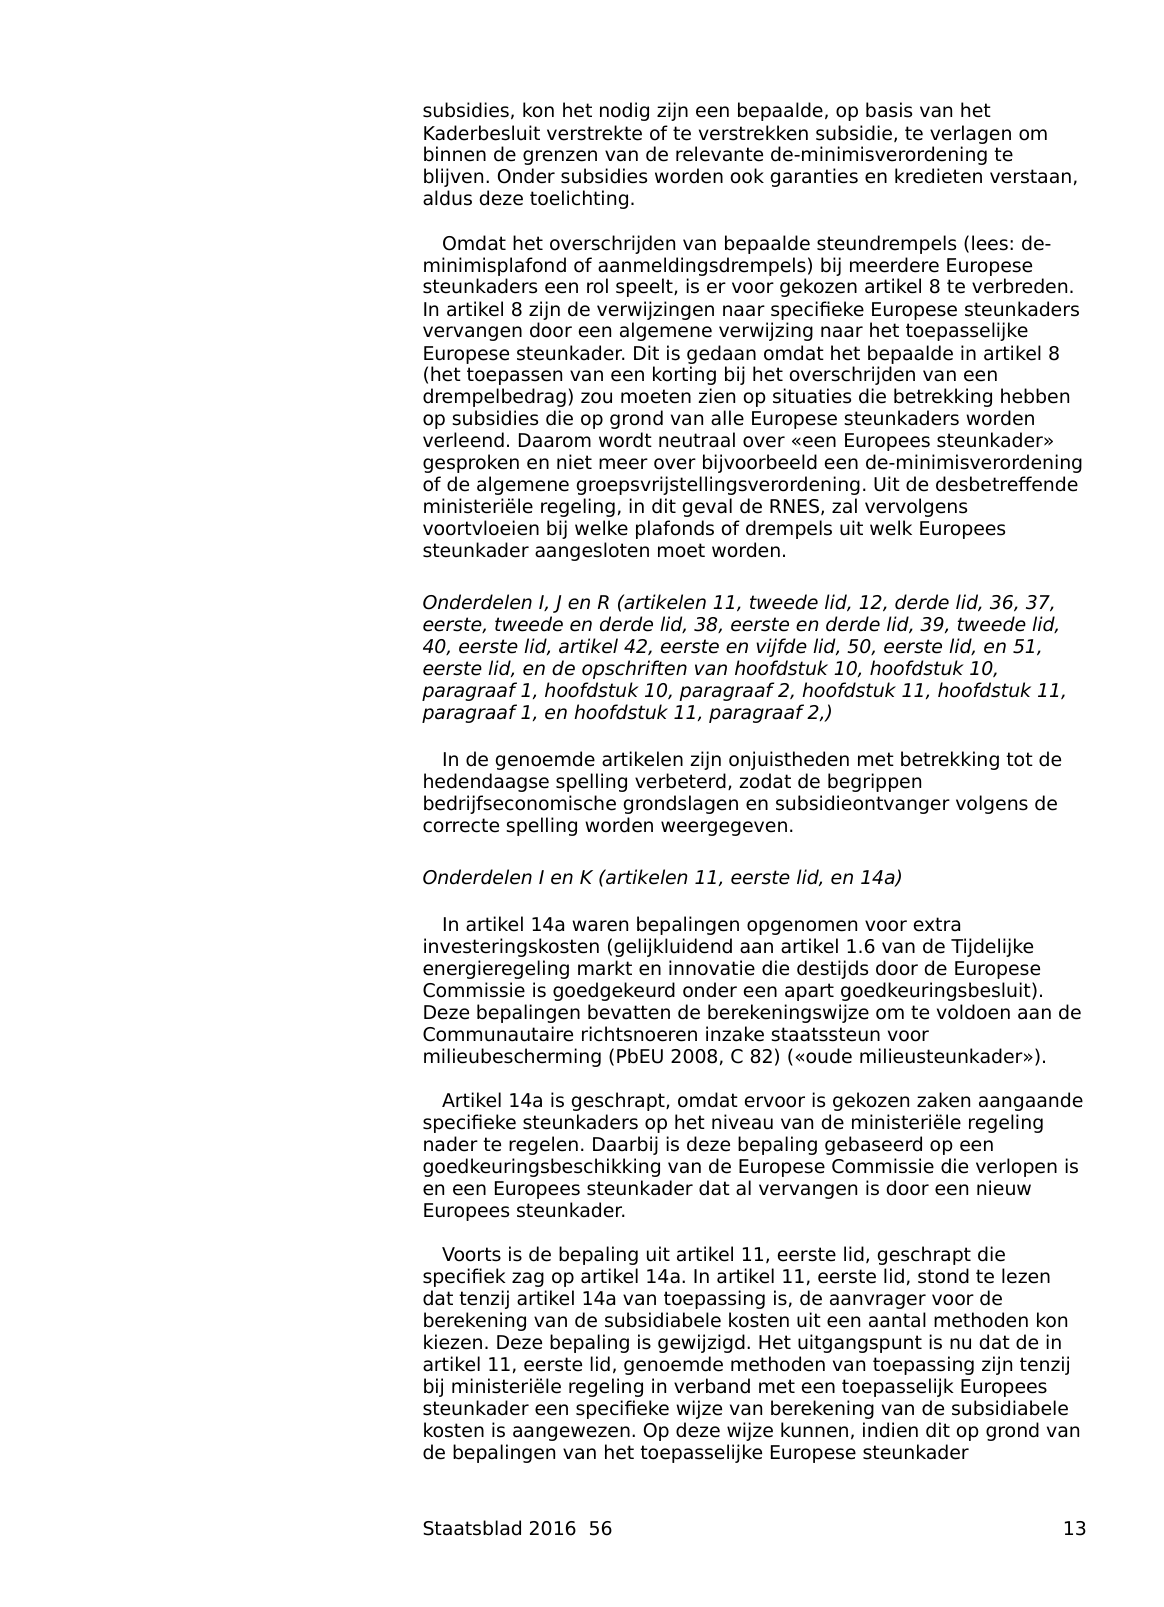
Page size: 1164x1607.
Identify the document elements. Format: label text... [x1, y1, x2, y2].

text In de genoemde artikelen zijn onjuistheden met betrekking tot de hedendaagse spelling verbeterd, zodat de begrippen bedrijfseconomische grondslagen en subsidieontvanger volgens de correcte spelling worden weergegeven. [422, 749, 1087, 837]
text Artikel 14a is geschrapt, omdat ervoor is gekozen zaken aangaande specifieke steunkaders op het niveau van de ministeriële regeling nader te regelen. Daarbij is deze bepaling gebaseerd op een goedkeuringsbeschikking van de Europese Commissie die verlopen is en een Europees steunkader dat al vervangen is door een nieuw Europees steunkader. [422, 1090, 1087, 1222]
text Voorts is de bepaling uit artikel 11, eerste lid, geschrapt die specifiek zag op artikel 14a. In artikel 11, eerste lid, stond te lezen dat tenzij artikel 14a van toepassing is, de aanvrager voor de berekening van de subsidiabele kosten uit een aantal methoden kon kiezen. Deze bepaling is gewijzigd. Het uitgangspunt is nu dat de in artikel 11, eerste lid, genoemde methoden van toepassing zijn tenzij bij ministeriële regeling in verband met een toepasselijk Europees steunkader een specifieke wijze van berekening van de subsidiabele kosten is aangewezen. Op deze wijze kunnen, indien dit op grond van de bepalingen van het toepasselijke Europese steunkader [422, 1244, 1087, 1464]
text In artikel 14a waren bepalingen opgenomen voor extra investeringskosten (gelijkluidend aan artikel 1.6 van de Tijdelijke energieregeling markt en innovatie die destijds door de Europese Commissie is goedgekeurd onder een apart goedkeuringsbesluit). Deze bepalingen bevatten de berekeningswijze om te voldoen aan de Communautaire richtsnoeren inzake staatssteun voor milieubescherming (PbEU 2008, C 82) («oude milieusteunkader»). [422, 914, 1087, 1068]
subtitle Onderdelen I, J en R (artikelen 11, tweede lid, 12, derde lid, 36, 37, eerste, tweede en derde lid, 38, eerste en derde lid, 39, tweede lid, 40, eerste lid, artikel 42, eerste en vijfde lid, 50, eerste lid, en 51, eerste lid, en de opschriften van hoofdstuk 10, hoofdstuk 10, paragraaf 1, hoofdstuk 10, paragraaf 2, hoofdstuk 11, hoofdstuk 11, paragraaf 1, en hoofdstuk 11, paragraaf 2,) [422, 592, 1087, 724]
text Omdat het overschrijden van bepaalde steundrempels (lees: de-minimisplafond of aanmeldingsdrempels) bij meerdere Europese steunkaders een rol speelt, is er voor gekozen artikel 8 te verbreden. In artikel 8 zijn de verwijzingen naar specifieke Europese steunkaders vervangen door een algemene verwijzing naar het toepasselijke Europese steunkader. Dit is gedaan omdat het bepaalde in artikel 8 (het toepassen van een korting bij het overschrijden van een drempelbedrag) zou moeten zien op situaties die betrekking hebben op subsidies die op grond van alle Europese steunkaders worden verleend. Daarom wordt neutraal over «een Europees steunkader» gesproken en niet meer over bijvoorbeeld een de-minimisverordening of de algemene groepsvrijstellingsverordening. Uit de desbetreffende ministeriële regeling, in dit geval de RNES, zal vervolgens voortvloeien bij welke plafonds of drempels uit welk Europees steunkader aangesloten moet worden. [422, 232, 1087, 562]
text subsidies, kon het nodig zijn een bepaalde, op basis van het Kaderbesluit verstrekte of te verstrekken subsidie, te verlagen om binnen de grenzen van de relevante de-minimisverordening te blijven. Onder subsidies worden ook garanties en kredieten verstaan, aldus deze toelichting. [422, 100, 1087, 210]
subtitle Onderdelen I en K (artikelen 11, eerste lid, en 14a) [422, 867, 1087, 889]
